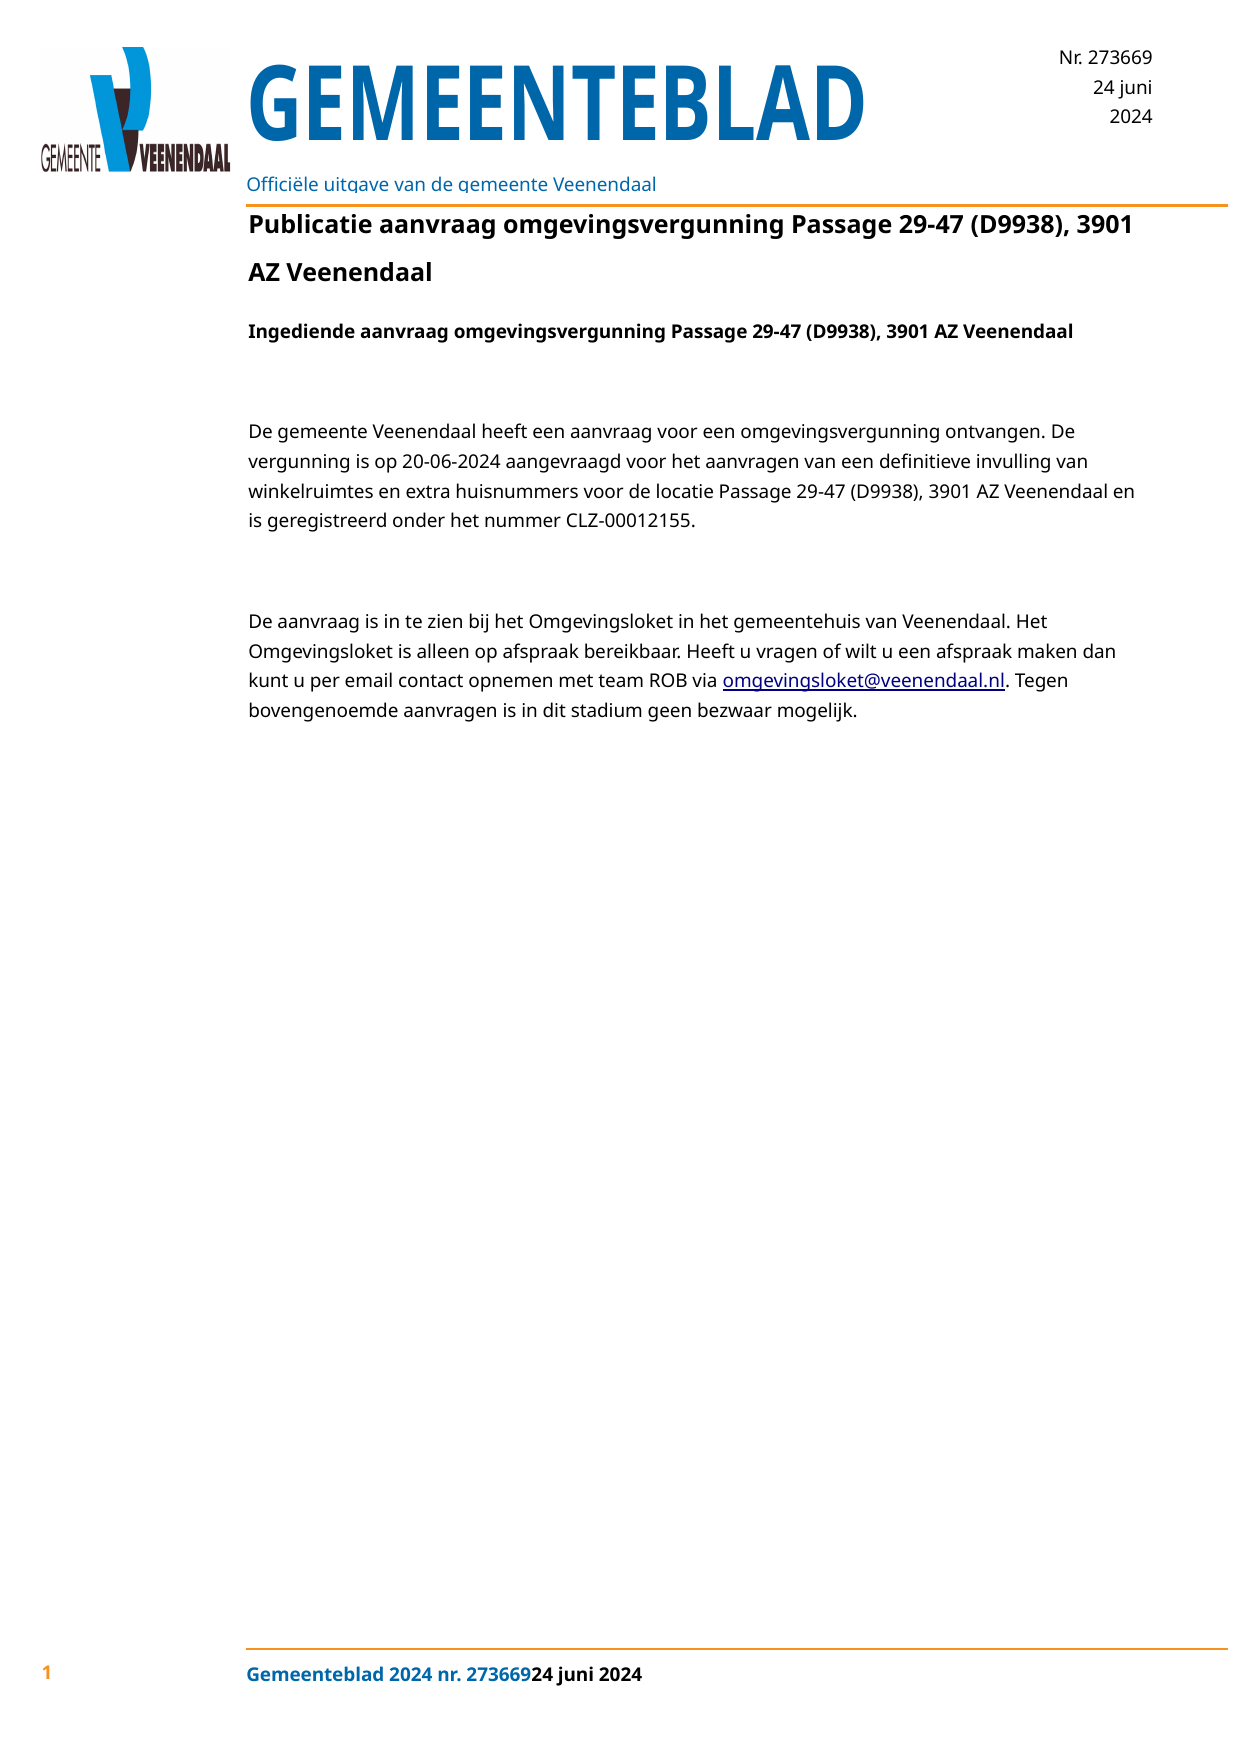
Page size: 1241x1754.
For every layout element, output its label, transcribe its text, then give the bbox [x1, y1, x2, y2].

text De aanvraag is in te zien bij het Omgevingsloket in het gemeentehuis van Veenendaal. Het Omgevingsloket is alleen op afspraak bereikbaar. Heeft u vragen of wilt u een afspraak maken dan kunt u per email contact opnemen met team ROB via omgevingsloket@veenendaal.nl. Tegen bovengenoemde aanvragen is in dit stadium geen bezwaar mogelijk. [248, 608, 1152, 723]
text Publicatie aanvraag omgevingsvergunning Passage 29-47 (D9938), 3901 AZ Veenendaal [248, 207, 1152, 288]
picture [41, 47, 130, 172]
picture [123, 47, 231, 172]
text Ingediende aanvraag omgevingsvergunning Passage 29-47 (D9938), 3901 AZ Veenendaal [248, 318, 1152, 344]
text De gemeente Veenendaal heeft een aanvraag voor een omgevingsvergunning ontvangen. De vergunning is op 20-06-2024 aangevraagd voor het aanvragen van een definitieve invulling van winkelruimtes en extra huisnummers voor de locatie Passage 29-47 (D9938), 3901 AZ Veenendaal en is geregistreerd onder het nummer CLZ-00012155. [248, 419, 1152, 533]
